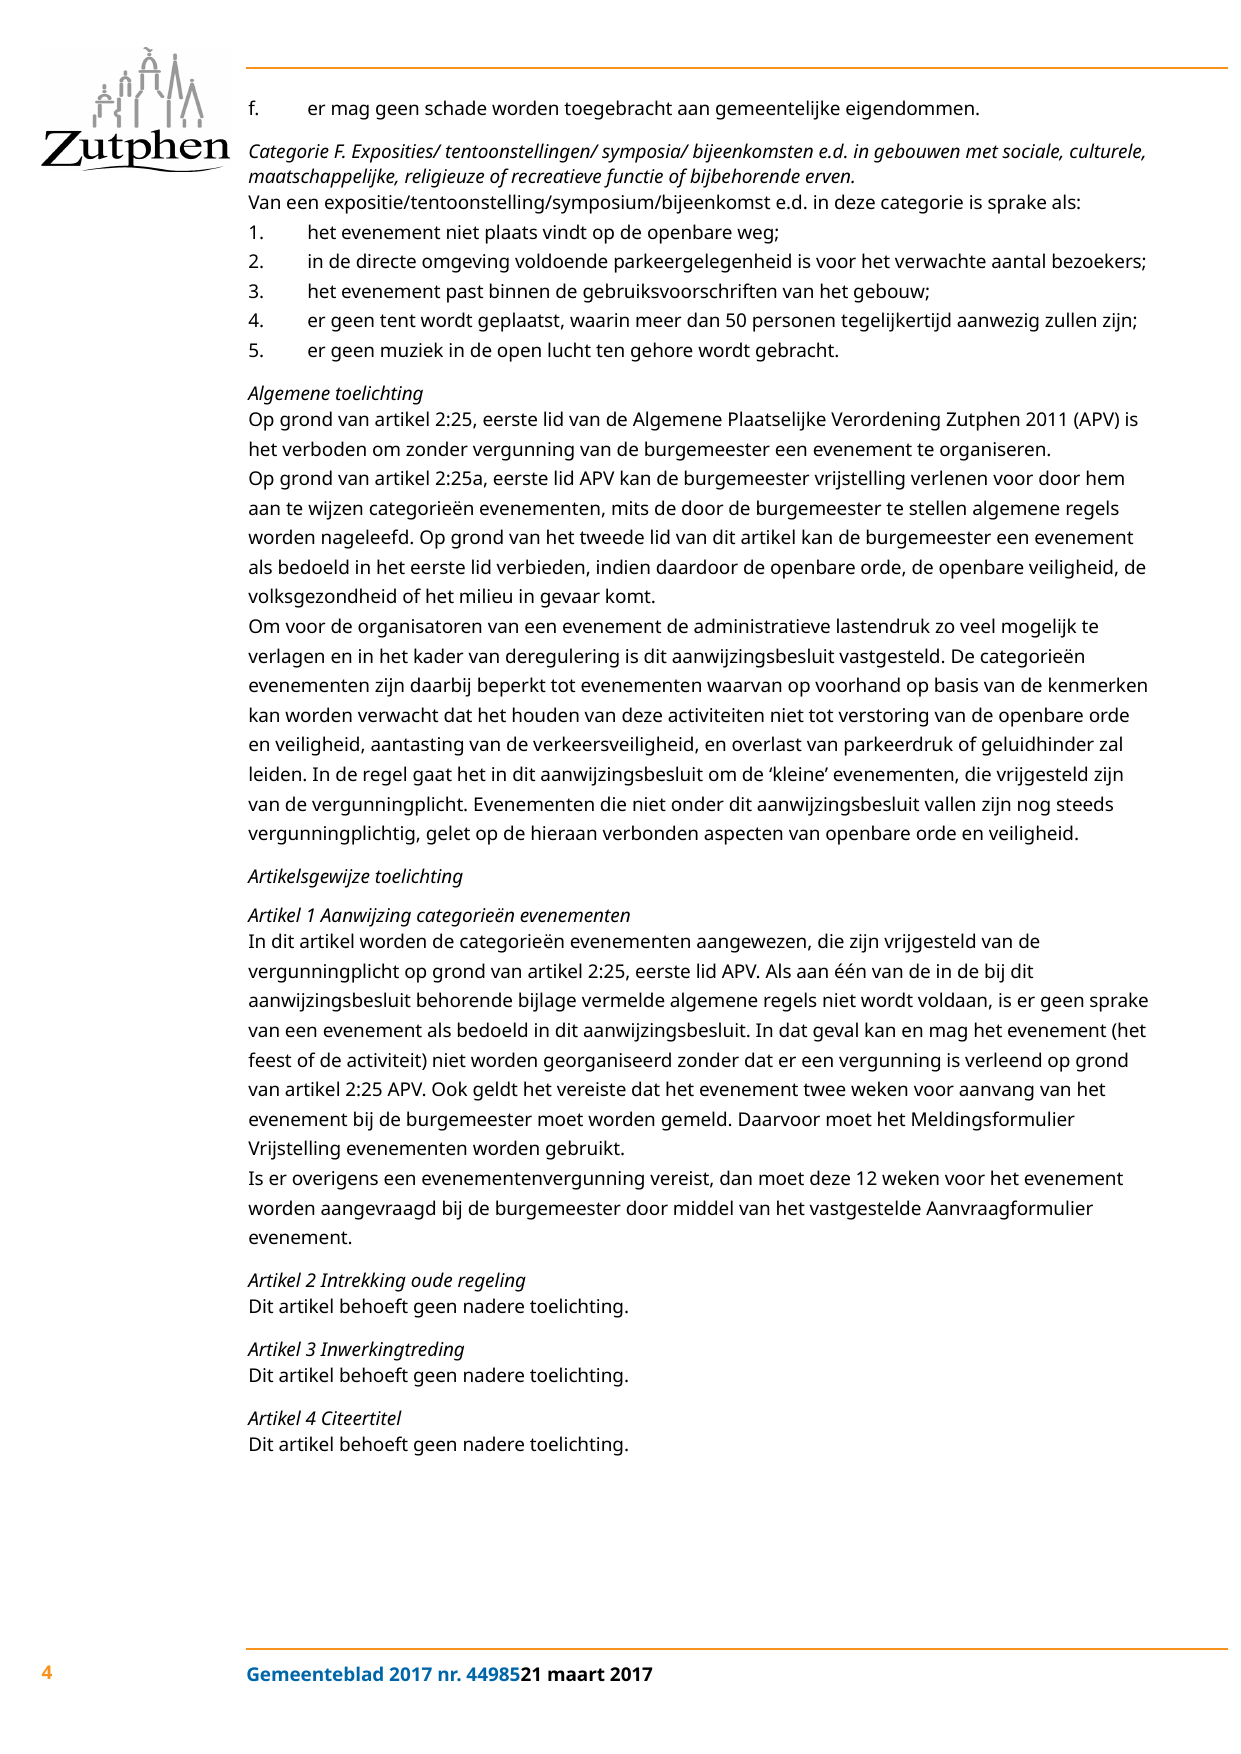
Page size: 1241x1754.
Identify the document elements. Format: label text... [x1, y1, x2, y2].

text Dit artikel behoeft geen nadere toelichting. [248, 1293, 1152, 1319]
list er geen muziek in de open lucht ten gehore wordt gebracht. [248, 337, 1152, 363]
text Is er overigens een evenementenvergunning vereist, dan moet deze 12 weken voor het evenement worden aangevraagd bij de burgemeester door middel van het vastgestelde Aanvraagformulier evenement. [248, 1165, 1152, 1250]
list er geen tent wordt geplaatst, waarin meer dan 50 personen tegelijkertijd aanwezig zullen zijn; [248, 308, 1152, 333]
text Op grond van artikel 2:25, eerste lid van de Algemene Plaatselijke Verordening Zutphen 2011 (APV) is het verboden om zonder vergunning van de burgemeester een evenement te organiseren. [248, 406, 1152, 461]
text Van een expositie/tentoonstelling/symposium/bijeenkomst e.d. in deze categorie is sprake als: [248, 189, 1152, 215]
text Om voor de organisatoren van een evenement de administratieve lastendruk zo veel mogelijk te verlagen en in het kader van deregulering is dit aanwijzingsbesluit vastgesteld. De categorieën evenementen zijn daarbij beperkt tot evenementen waarvan op voorhand op basis van de kenmerken kan worden verwacht dat het houden van deze activiteiten niet tot verstoring van de openbare orde en veiligheid, aantasting van de verkeersveiligheid, en overlast van parkeerdruk of geluidhinder zal leiden. In de regel gaat het in dit aanwijzingsbesluit om de ‘kleine’ evenementen, die vrijgesteld zijn van de vergunningplicht. Evenementen die niet onder dit aanwijzingsbesluit vallen zijn nog steeds vergunningplichtig, gelet op de hieraan verbonden aspecten van openbare orde en veiligheid. [248, 613, 1152, 846]
text Dit artikel behoeft geen nadere toelichting. [248, 1362, 1152, 1388]
text Artikel 1 Aanwijzing categorieën evenementen [248, 903, 1152, 928]
text Artikel 3 Inwerkingtreding [248, 1336, 1152, 1362]
text In dit artikel worden de categorieën evenementen aangewezen, die zijn vrijgesteld van de vergunningplicht op grond van artikel 2:25, eerste lid APV. Als aan één van de in de bij dit aanwijzingsbesluit behorende bijlage vermelde algemene regels niet wordt voldaan, is er geen sprake van een evenement als bedoeld in dit aanwijzingsbesluit. In dat geval kan en mag het evenement (het feest of de activiteit) niet worden georganiseerd zonder dat er een vergunning is verleend op grond van artikel 2:25 APV. Ook geldt het vereiste dat het evenement twee weken voor aanvang van het evenement bij de burgemeester moet worden gemeld. Daarvoor moet het Meldingsformulier Vrijstelling evenementen worden gebruikt. [248, 928, 1152, 1161]
text Artikelsgewijze toelichting [248, 863, 1152, 889]
text Categorie F. Exposities/ tentoonstellingen/ symposia/ bijeenkomsten e.d. in gebouwen met sociale, culturele, maatschappelijke, religieuze of recreatieve functie of bijbehorende erven. [248, 138, 1152, 189]
list er mag geen schade worden toegebracht aan gemeentelijke eigendommen. [248, 95, 1152, 121]
list het evenement niet plaats vindt op de openbare weg; [248, 219, 1152, 245]
picture [41, 47, 231, 172]
text Artikel 4 Citeertitel [248, 1405, 1152, 1431]
list het evenement past binnen de gebruiksvoorschriften van het gebouw; [248, 278, 1152, 304]
text Artikel 2 Intrekking oude regeling [248, 1267, 1152, 1293]
text Algemene toelichting [248, 380, 1152, 406]
list in de directe omgeving voldoende parkeergelegenheid is voor het verwachte aantal bezoekers; [248, 248, 1152, 274]
text Dit artikel behoeft geen nadere toelichting. [248, 1431, 1152, 1457]
text Op grond van artikel 2:25a, eerste lid APV kan de burgemeester vrijstelling verlenen voor door hem aan te wijzen categorieën evenementen, mits de door de burgemeester te stellen algemene regels worden nageleefd. Op grond van het tweede lid van dit artikel kan de burgemeester een evenement als bedoeld in het eerste lid verbieden, indien daardoor de openbare orde, de openbare veiligheid, de volksgezondheid of het milieu in gevaar komt. [248, 465, 1152, 609]
